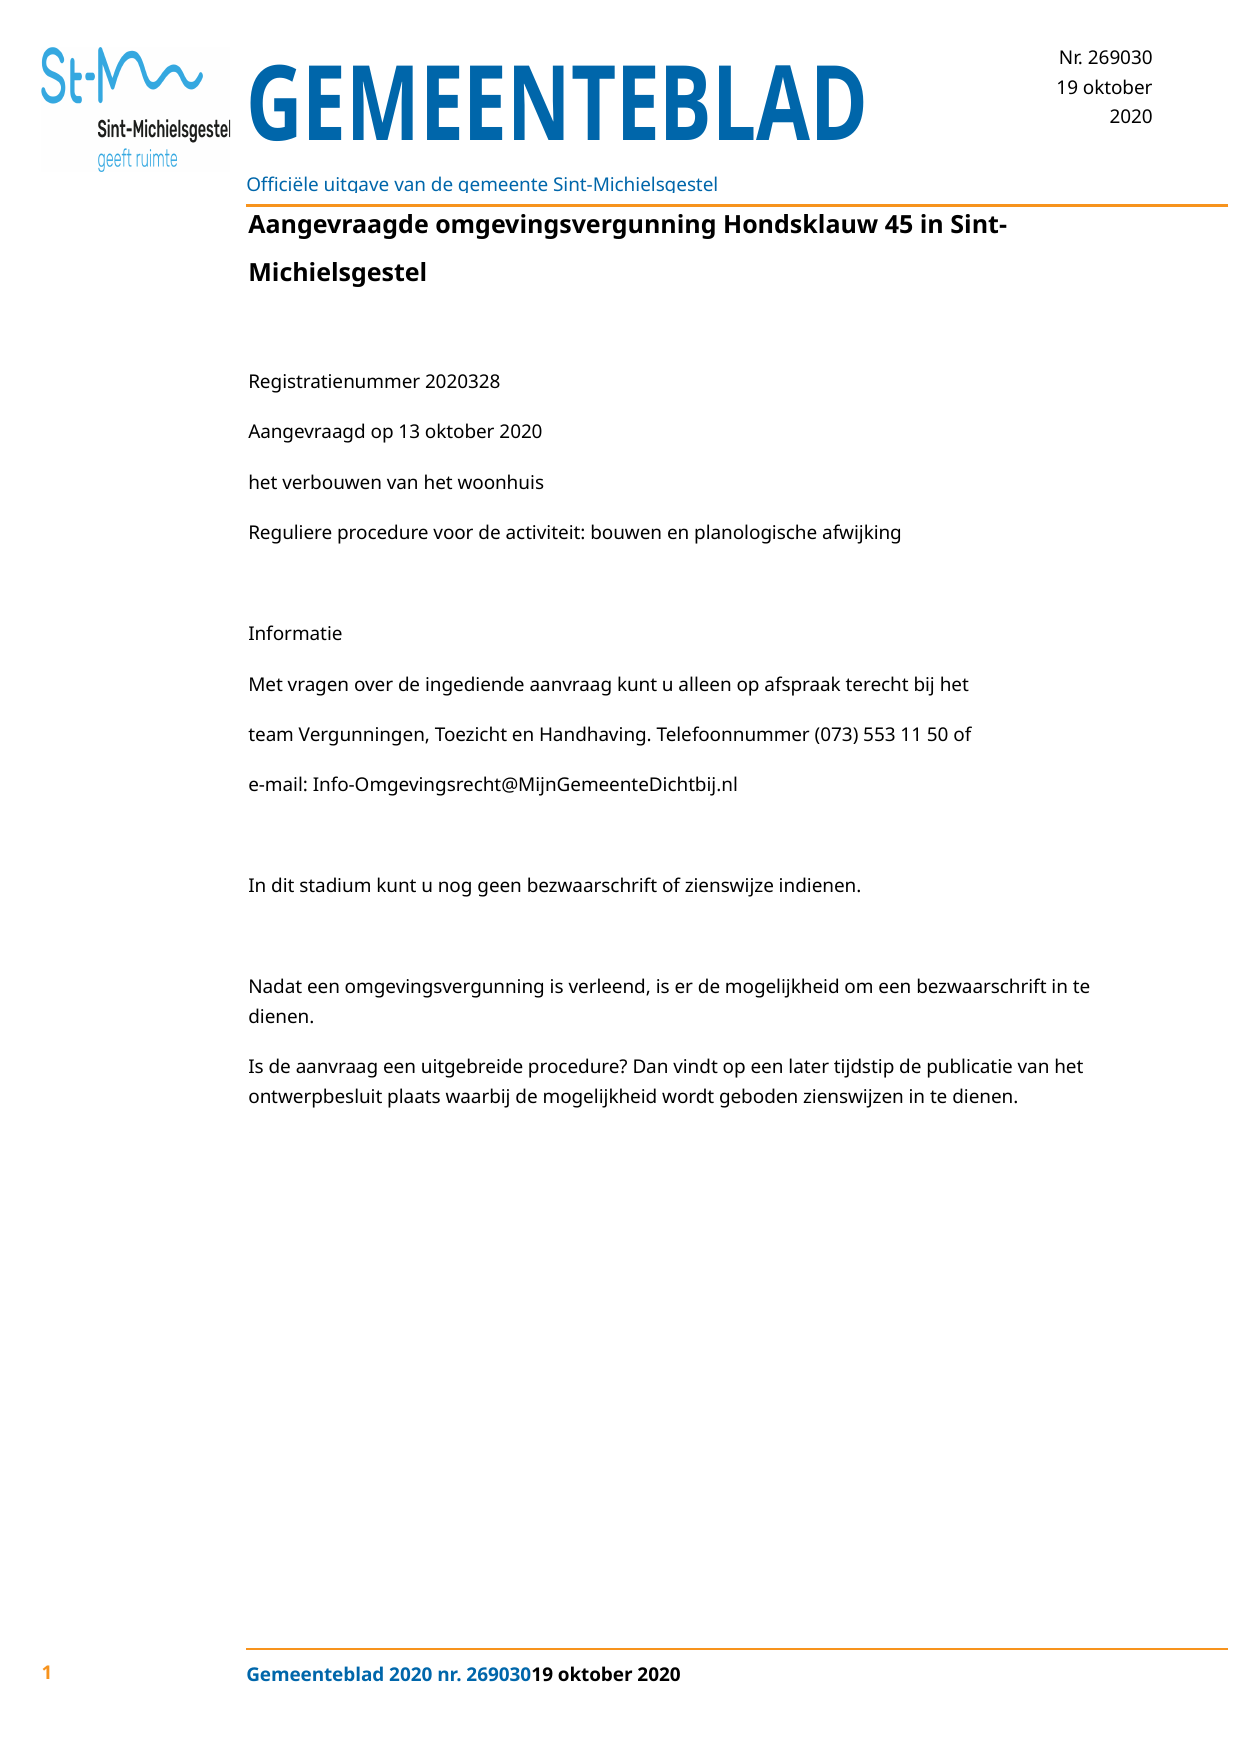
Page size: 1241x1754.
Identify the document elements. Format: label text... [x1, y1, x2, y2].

text Met vragen over de ingediende aanvraag kunt u alleen op afspraak terecht bij het [248, 671, 1152, 697]
text Aangevraagd op 13 oktober 2020 [248, 419, 1152, 444]
text e-mail: Info-Omgevingsrecht@MijnGemeenteDichtbij.nl [248, 772, 1152, 797]
picture [41, 47, 231, 172]
text Nadat een omgevingsvergunning is verleend, is er de mogelijkheid om een bezwaarschrift in te dienen. [248, 973, 1152, 1029]
text het verbouwen van het woonhuis [248, 469, 1152, 495]
text In dit stadium kunt u nog geen bezwaarschrift of zienswijze indienen. [248, 872, 1152, 898]
text Registratienummer 2020328 [248, 368, 1152, 394]
text team Vergunningen, Toezicht en Handhaving. Telefoonnummer (073) 553 11 50 of [248, 721, 1152, 747]
text Aangevraagde omgevingsvergunning Hondsklauw 45 in Sint-Michielsgestel [248, 207, 1152, 288]
text Is de aanvraag een uitgebreide procedure? Dan vindt op een later tijdstip de publicatie van het ontwerpbesluit plaats waarbij de mogelijkheid wordt geboden zienswijzen in te dienen. [248, 1053, 1152, 1109]
text Informatie [248, 620, 1152, 646]
text Reguliere procedure voor de activiteit: bouwen en planologische afwijking [248, 519, 1152, 545]
